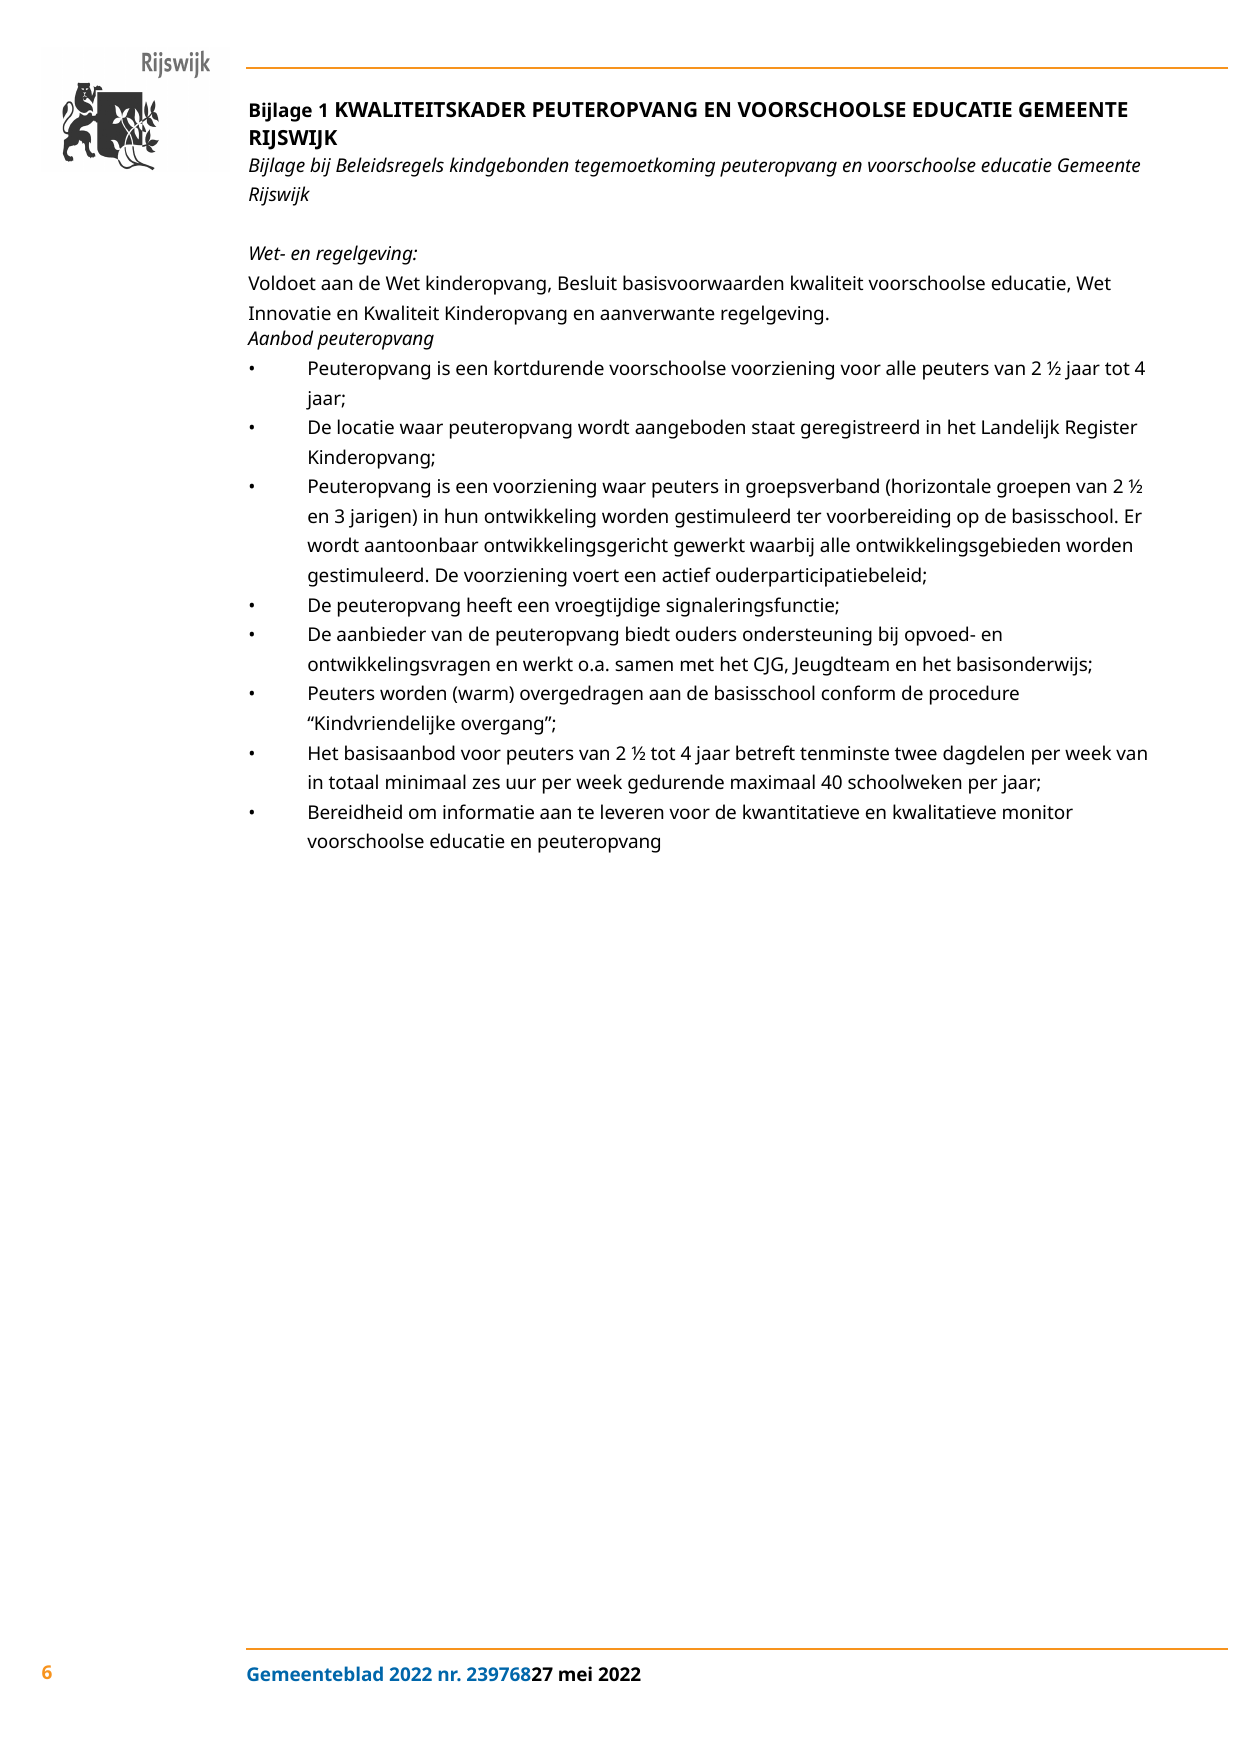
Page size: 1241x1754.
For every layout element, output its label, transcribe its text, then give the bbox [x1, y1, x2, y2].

picture [41, 47, 231, 172]
text Bijlage bij Beleidsregels kindgebonden tegemoetkoming peuteropvang en voorschoolse educatie Gemeente Rijswijk [248, 152, 1152, 207]
table_header Wet- en regelgeving: Voldoet aan de Wet kinderopvang, Besluit basisvoorwaarden kwaliteit voorschoolse educatie, Wet Innovatie en Kwaliteit Kinderopvang en aanverwante regelgeving. [248, 241, 1152, 326]
table_cell Aanbod peuteropvang Peuteropvang is een kortdurende voorschoolse voorziening voor alle peuters van 2 ½ jaar tot 4 jaar; De locatie waar peuteropvang wordt aangeboden staat geregistreerd in het Landelijk Register Kinderopvang; Peuteropvang is een voorziening waar peuters in groepsverband (horizontale groepen van 2 ½ en 3 jarigen) in hun ontwikkeling worden gestimuleerd ter voorbereiding op de basisschool. Er wordt aantoonbaar ontwikkelingsgericht gewerkt waarbij alle ontwikkelingsgebieden worden gestimuleerd. De voorziening voert een actief ouderparticipatiebeleid; De peuteropvang heeft een vroegtijdige signaleringsfunctie; De aanbieder van de peuteropvang biedt ouders ondersteuning bij opvoed- en ontwikkelingsvragen en werkt o.a. samen met het CJG, Jeugdteam en het basisonderwijs; Peuters worden (warm) overgedragen aan de basisschool conform de procedure “Kindvriendelijke overgang”; Het basisaanbod voor peuters van 2 ½ tot 4 jaar betreft tenminste twee dagdelen per week van in totaal minimaal zes uur per week gedurende maximaal 40 schoolweken per jaar; Bereidheid om informatie aan te leveren voor de kwantitatieve en kwalitatieve monitor voorschoolse educatie en peuteropvang [248, 326, 1152, 854]
text Bijlage 1 KWALITEITSKADER PEUTEROPVANG EN VOORSCHOOLSE EDUCATIE GEMEENTE RIJSWIJK [248, 95, 1152, 152]
